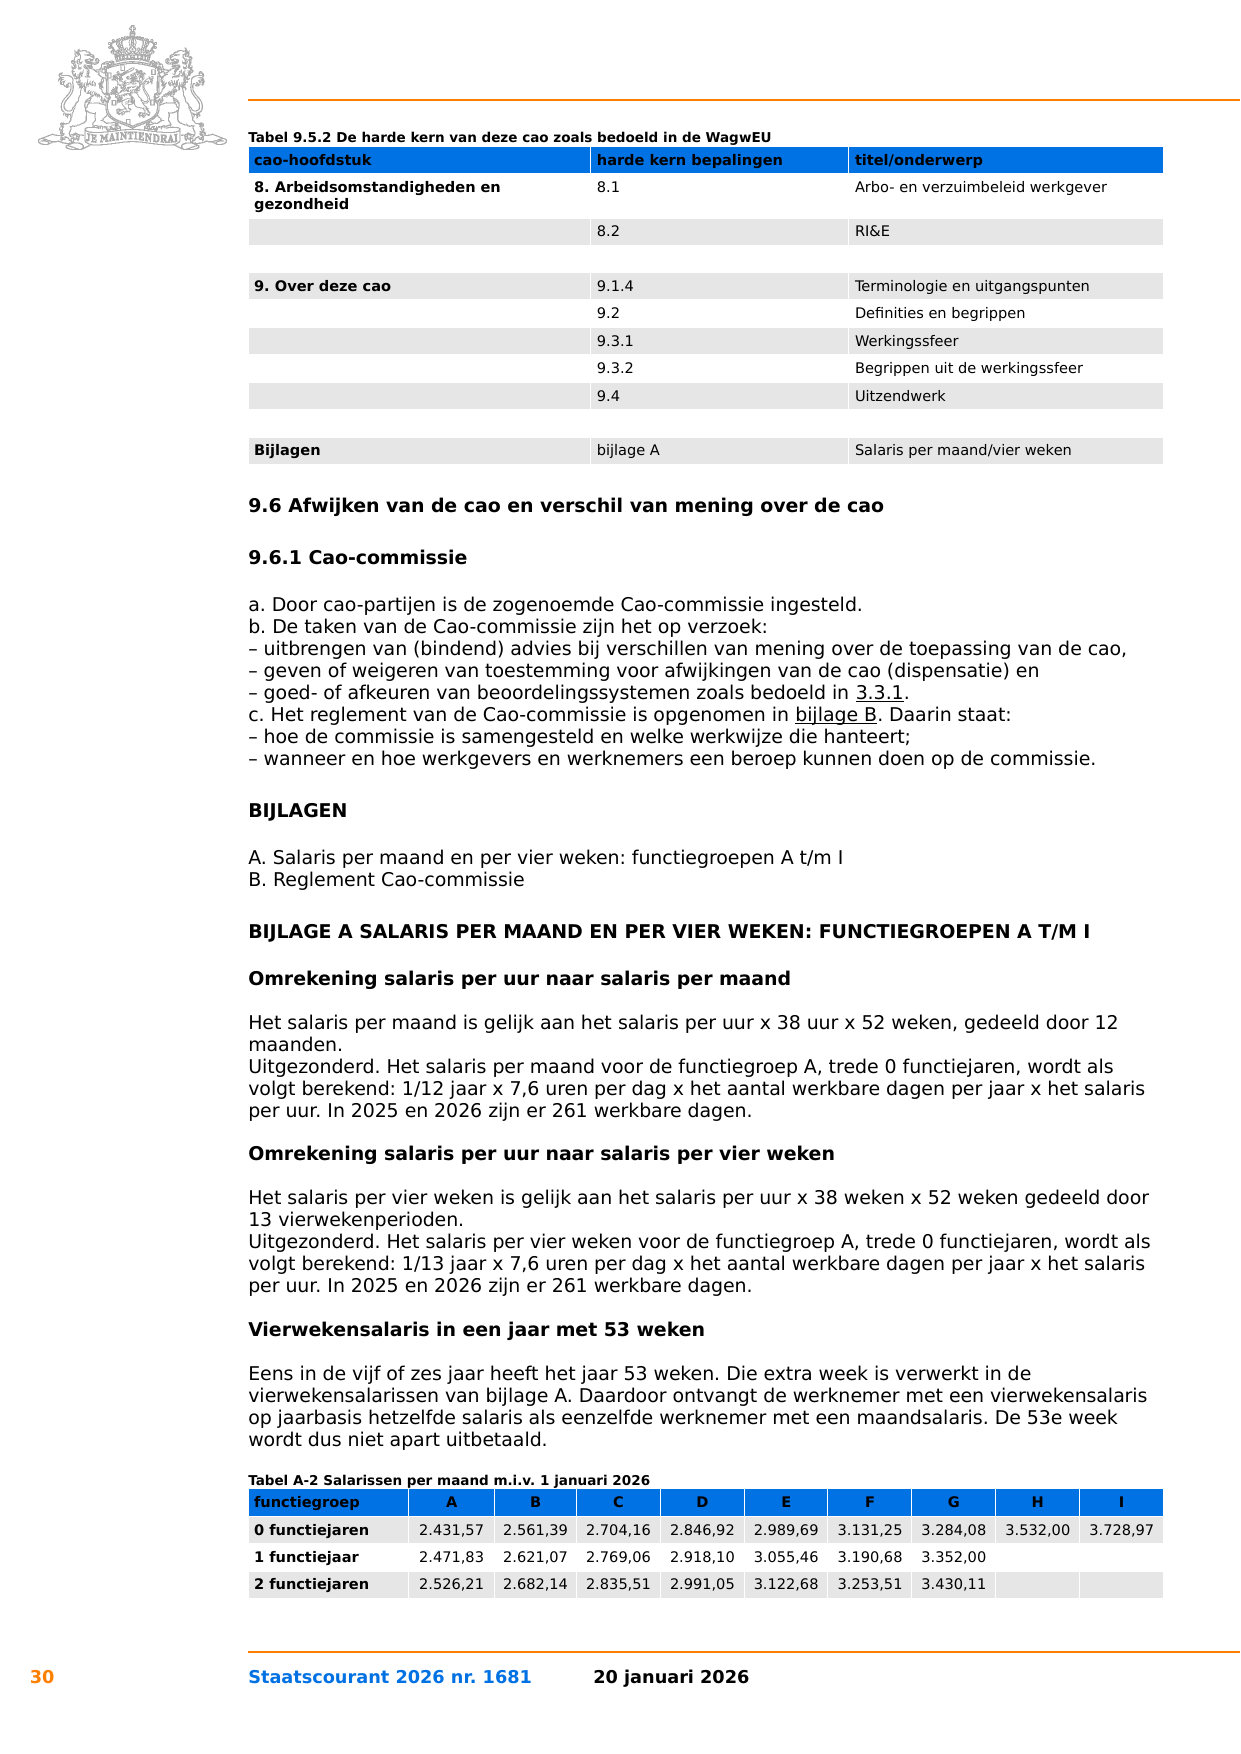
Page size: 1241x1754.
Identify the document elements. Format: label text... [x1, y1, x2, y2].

table_cell [849, 410, 1163, 437]
table_cell 2.769,06 [577, 1544, 660, 1571]
table_cell RI&E [849, 219, 1163, 245]
text – wanneer en hoe werkgevers en werknemers een beroep kunnen doen op de commissie. [248, 748, 1163, 770]
table_cell [996, 1572, 1079, 1598]
text – goed- of afkeuren van beoordelingssystemen zoals bedoeld in 3.3.1. [248, 682, 1163, 704]
text A. Salaris per maand en per vier weken: functiegroepen A t/m I [248, 847, 1163, 869]
table_cell 3.728,97 [1080, 1517, 1163, 1543]
table_cell 2.704,16 [577, 1517, 660, 1543]
table_cell 2.846,92 [661, 1517, 744, 1543]
table_cell [249, 410, 590, 437]
table_cell harde kern bepalingen [591, 147, 848, 173]
table_cell Begrippen uit de werkingssfeer [849, 355, 1163, 382]
table_cell [249, 355, 590, 382]
table_cell 3.253,51 [828, 1572, 911, 1598]
picture [38, 25, 227, 150]
table_cell 8.1 [591, 174, 848, 217]
table_cell [249, 301, 590, 327]
table_cell 3.190,68 [828, 1544, 911, 1571]
table_cell titel/onderwerp [849, 147, 1163, 173]
table_cell 3.284,08 [912, 1517, 995, 1543]
text – uitbrengen van (bindend) advies bij verschillen van mening over de toepassing van de cao, [248, 638, 1163, 660]
table_cell Bijlagen [249, 438, 590, 464]
table_cell 2.835,51 [577, 1572, 660, 1598]
table_cell 2.471,83 [409, 1544, 494, 1571]
table_cell F [828, 1489, 911, 1516]
table_cell I [1080, 1489, 1163, 1516]
table_cell 8.2 [591, 219, 848, 245]
table_cell 0 functiejaren [249, 1517, 408, 1543]
table_cell cao-hoofdstuk [249, 147, 590, 173]
table_cell 2.991,05 [661, 1572, 744, 1598]
table_cell Terminologie en uitgangspunten [849, 273, 1163, 299]
table_cell 9.3.1 [591, 328, 848, 354]
text Uitgezonderd. Het salaris per vier weken voor de functiegroep A, trede 0 functiejaren, wordt als volgt berekend: 1/13 jaar x 7,6 uren per dag x het aantal werkbare dagen per jaar x het salaris per uur. In 2025 en 2026 zijn er 261 werkbare dagen. [248, 1231, 1163, 1297]
table_cell [591, 246, 848, 272]
text – hoe de commissie is samengesteld en welke werkwijze die hanteert; [248, 726, 1163, 748]
text Eens in de vijf of zes jaar heeft het jaar 53 weken. Die extra week is verwerkt in de vierwekensalarissen van bijlage A. Daardoor ontvangt de werknemer met een vierwekensalaris op jaarbasis hetzelfde salaris als eenzelfde werknemer met een maandsalaris. De 53e week wordt dus niet apart uitbetaald. [248, 1363, 1163, 1451]
subtitle 9.6.1 Cao-commissie [248, 547, 1163, 569]
table_cell G [912, 1489, 995, 1516]
table_cell C [577, 1489, 660, 1516]
text b. De taken van de Cao-commissie zijn het op verzoek: [248, 616, 1163, 638]
table_cell 2.561,39 [495, 1517, 576, 1543]
text Het salaris per vier weken is gelijk aan het salaris per uur x 38 weken x 52 weken gedeeld door 13 vierwekenperioden. [248, 1187, 1163, 1231]
table_cell 3.352,00 [912, 1544, 995, 1571]
table_cell [249, 246, 590, 272]
table_cell [1080, 1572, 1163, 1598]
table_cell 9.4 [591, 383, 848, 409]
table_cell [249, 219, 590, 245]
table_cell [591, 410, 848, 437]
table_cell 9. Over deze cao [249, 273, 590, 299]
table_cell 2.526,21 [409, 1572, 494, 1598]
table_cell [1080, 1544, 1163, 1571]
table_cell [249, 383, 590, 409]
table_cell 9.1.4 [591, 273, 848, 299]
text Uitgezonderd. Het salaris per maand voor de functiegroep A, trede 0 functiejaren, wordt als volgt berekend: 1/12 jaar x 7,6 uren per dag x het aantal werkbare dagen per jaar x het salaris per uur. In 2025 en 2026 zijn er 261 werkbare dagen. [248, 1056, 1163, 1121]
table_cell Werkingssfeer [849, 328, 1163, 354]
text c. Het reglement van de Cao-commissie is opgenomen in bijlage B. Daarin staat: [248, 704, 1163, 726]
table_cell Definities en begrippen [849, 301, 1163, 327]
text a. Door cao-partijen is de zogenoemde Cao-commissie ingesteld. [248, 594, 1163, 616]
subtitle Omrekening salaris per uur naar salaris per maand [248, 968, 1163, 990]
table_cell 3.131,25 [828, 1517, 911, 1543]
table_cell 3.430,11 [912, 1572, 995, 1598]
table_cell 3.055,46 [745, 1544, 827, 1571]
table_cell 2.989,69 [745, 1517, 827, 1543]
table_cell 2.431,57 [409, 1517, 494, 1543]
subtitle BIJLAGEN [248, 800, 1163, 822]
table_cell 2.621,07 [495, 1544, 576, 1571]
table_cell 9.2 [591, 301, 848, 327]
text – geven of weigeren van toestemming voor afwijkingen van de cao (dispensatie) en [248, 660, 1163, 682]
table_cell B [495, 1489, 576, 1516]
table_cell 1 functiejaar [249, 1544, 408, 1571]
table_cell H [996, 1489, 1079, 1516]
table_cell functiegroep [249, 1489, 408, 1516]
table_cell 3.532,00 [996, 1517, 1079, 1543]
subtitle Vierwekensalaris in een jaar met 53 weken [248, 1319, 1163, 1341]
table_cell [849, 246, 1163, 272]
table_cell 9.3.2 [591, 355, 848, 382]
table_cell E [745, 1489, 827, 1516]
table_cell [996, 1544, 1079, 1571]
text Het salaris per maand is gelijk aan het salaris per uur x 38 uur x 52 weken, gedeeld door 12 maanden. [248, 1012, 1163, 1056]
table_cell 2 functiejaren [249, 1572, 408, 1598]
text B. Reglement Cao-commissie [248, 869, 1163, 891]
subtitle BIJLAGE A SALARIS PER MAAND EN PER VIER WEKEN: FUNCTIEGROEPEN A T/M I [248, 921, 1163, 943]
table_header Tabel A-2 Salarissen per maand m.i.v. 1 januari 2026 [248, 1473, 1163, 1488]
table_cell D [661, 1489, 744, 1516]
table_cell Uitzendwerk [849, 383, 1163, 409]
table_cell A [409, 1489, 494, 1516]
table_cell 3.122,68 [745, 1572, 827, 1598]
table_cell bijlage A [591, 438, 848, 464]
table_cell Arbo- en verzuimbeleid werkgever [849, 174, 1163, 217]
table_cell 2.682,14 [495, 1572, 576, 1598]
table_cell 2.918,10 [661, 1544, 744, 1571]
subtitle 9.6 Afwijken van de cao en verschil van mening over de cao [248, 495, 1163, 517]
table_cell Salaris per maand/vier weken [849, 438, 1163, 464]
table_cell [249, 328, 590, 354]
table_header Tabel 9.5.2 De harde kern van deze cao zoals bedoeld in de WagwEU [248, 130, 1163, 146]
subtitle Omrekening salaris per uur naar salaris per vier weken [248, 1143, 1163, 1165]
table_cell 8. Arbeidsomstandigheden en gezondheid [249, 174, 590, 217]
